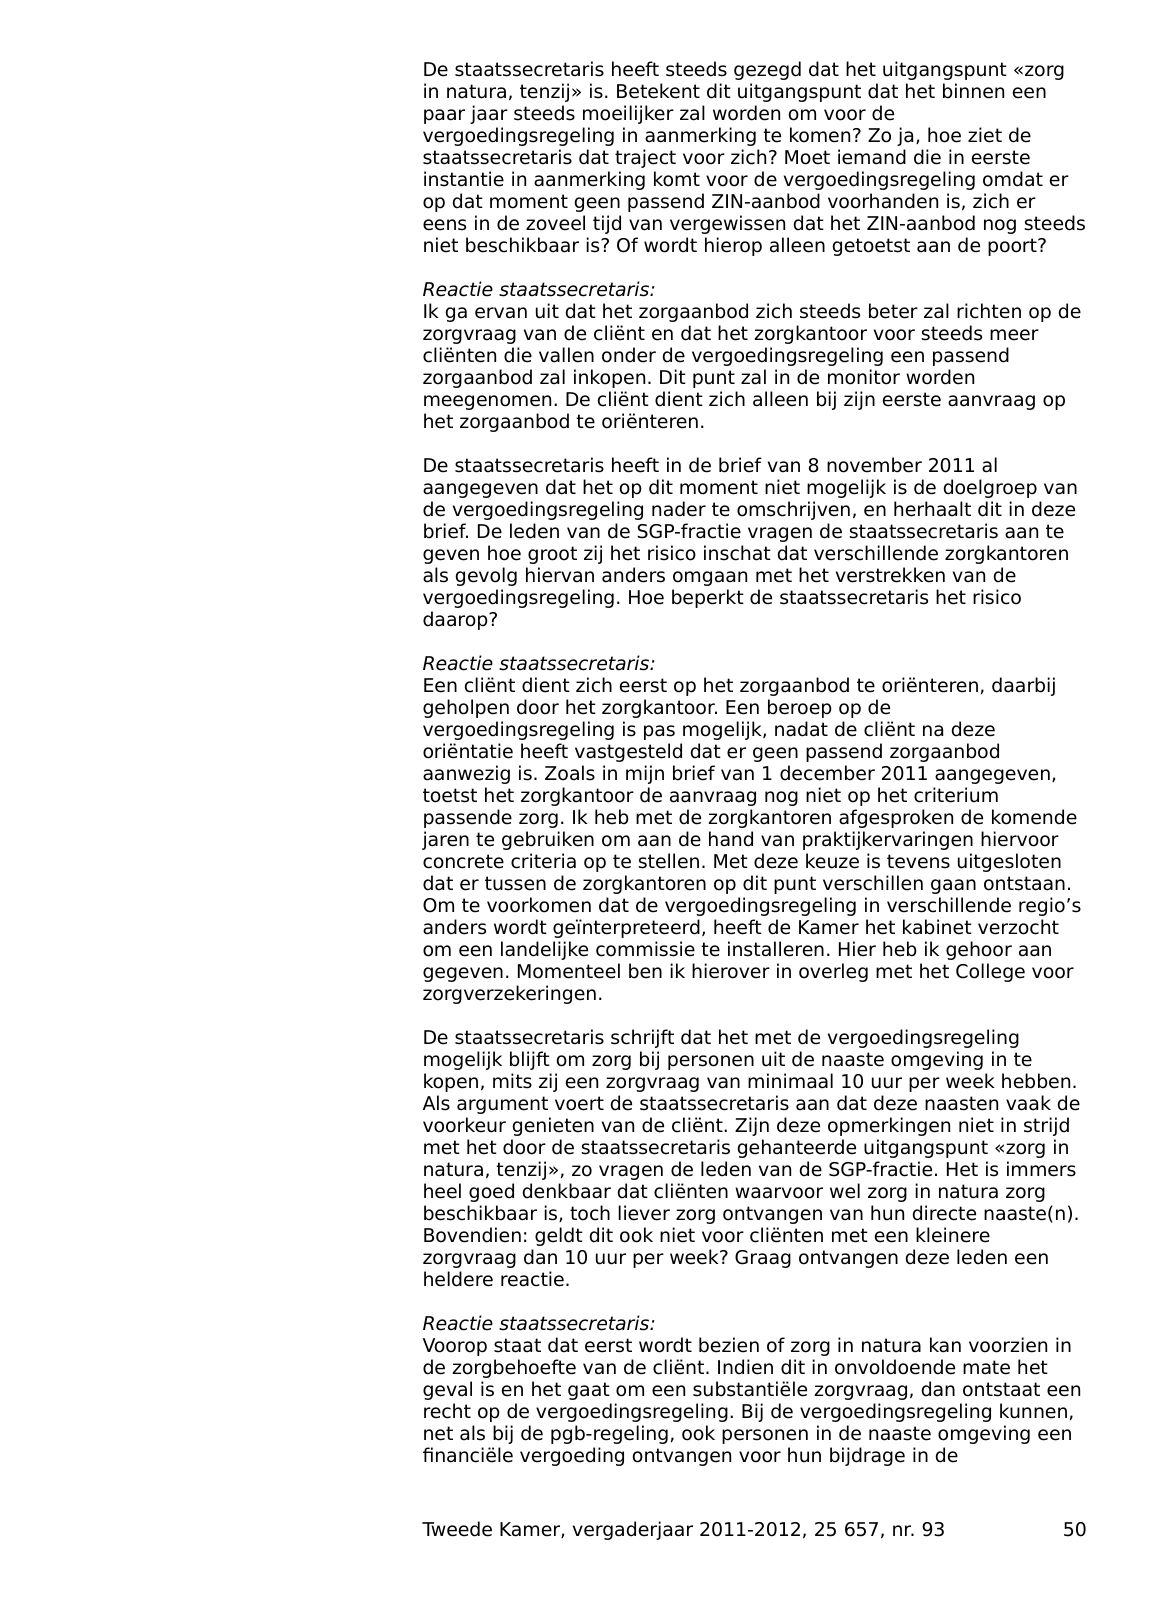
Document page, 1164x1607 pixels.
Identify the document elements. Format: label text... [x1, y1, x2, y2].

subtitle Reactie staatssecretaris: [422, 279, 1087, 301]
subtitle Reactie staatssecretaris: [422, 1313, 1087, 1335]
text Een cliënt dient zich eerst op het zorgaanbod te oriënteren, daarbij geholpen door het zorgkantoor. Een beroep op de vergoedingsregeling is pas mogelijk, nadat de cliënt na deze oriëntatie heeft vastgesteld dat er geen passend zorgaanbod aanwezig is. Zoals in mijn brief van 1 december 2011 aangegeven, toetst het zorgkantoor de aanvraag nog niet op het criterium passende zorg. Ik heb met de zorgkantoren afgesproken de komende jaren te gebruiken om aan de hand van praktijkervaringen hiervoor concrete criteria op te stellen. Met deze keuze is tevens uitgesloten dat er tussen de zorgkantoren op dit punt verschillen gaan ontstaan. Om te voorkomen dat de vergoedingsregeling in verschillende regio’s anders wordt geïnterpreteerd, heeft de Kamer het kabinet verzocht om een landelijke commissie te installeren. Hier heb ik gehoor aan gegeven. Momenteel ben ik hierover in overleg met het College voor zorgverzekeringen. [422, 675, 1087, 1005]
subtitle Reactie staatssecretaris: [422, 653, 1087, 675]
text Voorop staat dat eerst wordt bezien of zorg in natura kan voorzien in de zorgbehoefte van de cliënt. Indien dit in onvoldoende mate het geval is en het gaat om een substantiële zorgvraag, dan ontstaat een recht op de vergoedingsregeling. Bij de vergoedingsregeling kunnen, net als bij de pgb-regeling, ook personen in de naaste omgeving een financiële vergoeding ontvangen voor hun bijdrage in de [422, 1335, 1087, 1467]
text De staatssecretaris heeft in de brief van 8 november 2011 al aangegeven dat het op dit moment niet mogelijk is de doelgroep van de vergoedingsregeling nader te omschrijven, en herhaalt dit in deze brief. De leden van de SGP-fractie vragen de staatssecretaris aan te geven hoe groot zij het risico inschat dat verschillende zorgkantoren als gevolg hiervan anders omgaan met het verstrekken van de vergoedingsregeling. Hoe beperkt de staatssecretaris het risico daarop? [422, 455, 1087, 631]
text De staatssecretaris heeft steeds gezegd dat het uitgangspunt «zorg in natura, tenzij» is. Betekent dit uitgangspunt dat het binnen een paar jaar steeds moeilijker zal worden om voor de vergoedingsregeling in aanmerking te komen? Zo ja, hoe ziet de staatssecretaris dat traject voor zich? Moet iemand die in eerste instantie in aanmerking komt voor de vergoedingsregeling omdat er op dat moment geen passend ZIN-aanbod voorhanden is, zich er eens in de zoveel tijd van vergewissen dat het ZIN-aanbod nog steeds niet beschikbaar is? Of wordt hierop alleen getoetst aan de poort? [422, 59, 1087, 257]
text De staatssecretaris schrijft dat het met de vergoedingsregeling mogelijk blijft om zorg bij personen uit de naaste omgeving in te kopen, mits zij een zorgvraag van minimaal 10 uur per week hebben. Als argument voert de staatssecretaris aan dat deze naasten vaak de voorkeur genieten van de cliënt. Zijn deze opmerkingen niet in strijd met het door de staatssecretaris gehanteerde uitgangspunt «zorg in natura, tenzij», zo vragen de leden van de SGP-fractie. Het is immers heel goed denkbaar dat cliënten waarvoor wel zorg in natura zorg beschikbaar is, toch liever zorg ontvangen van hun directe naaste(n). Bovendien: geldt dit ook niet voor cliënten met een kleinere zorgvraag dan 10 uur per week? Graag ontvangen deze leden een heldere reactie. [422, 1027, 1087, 1291]
text Ik ga ervan uit dat het zorgaanbod zich steeds beter zal richten op de zorgvraag van de cliënt en dat het zorgkantoor voor steeds meer cliënten die vallen onder de vergoedingsregeling een passend zorgaanbod zal inkopen. Dit punt zal in de monitor worden meegenomen. De cliënt dient zich alleen bij zijn eerste aanvraag op het zorgaanbod te oriënteren. [422, 301, 1087, 433]
